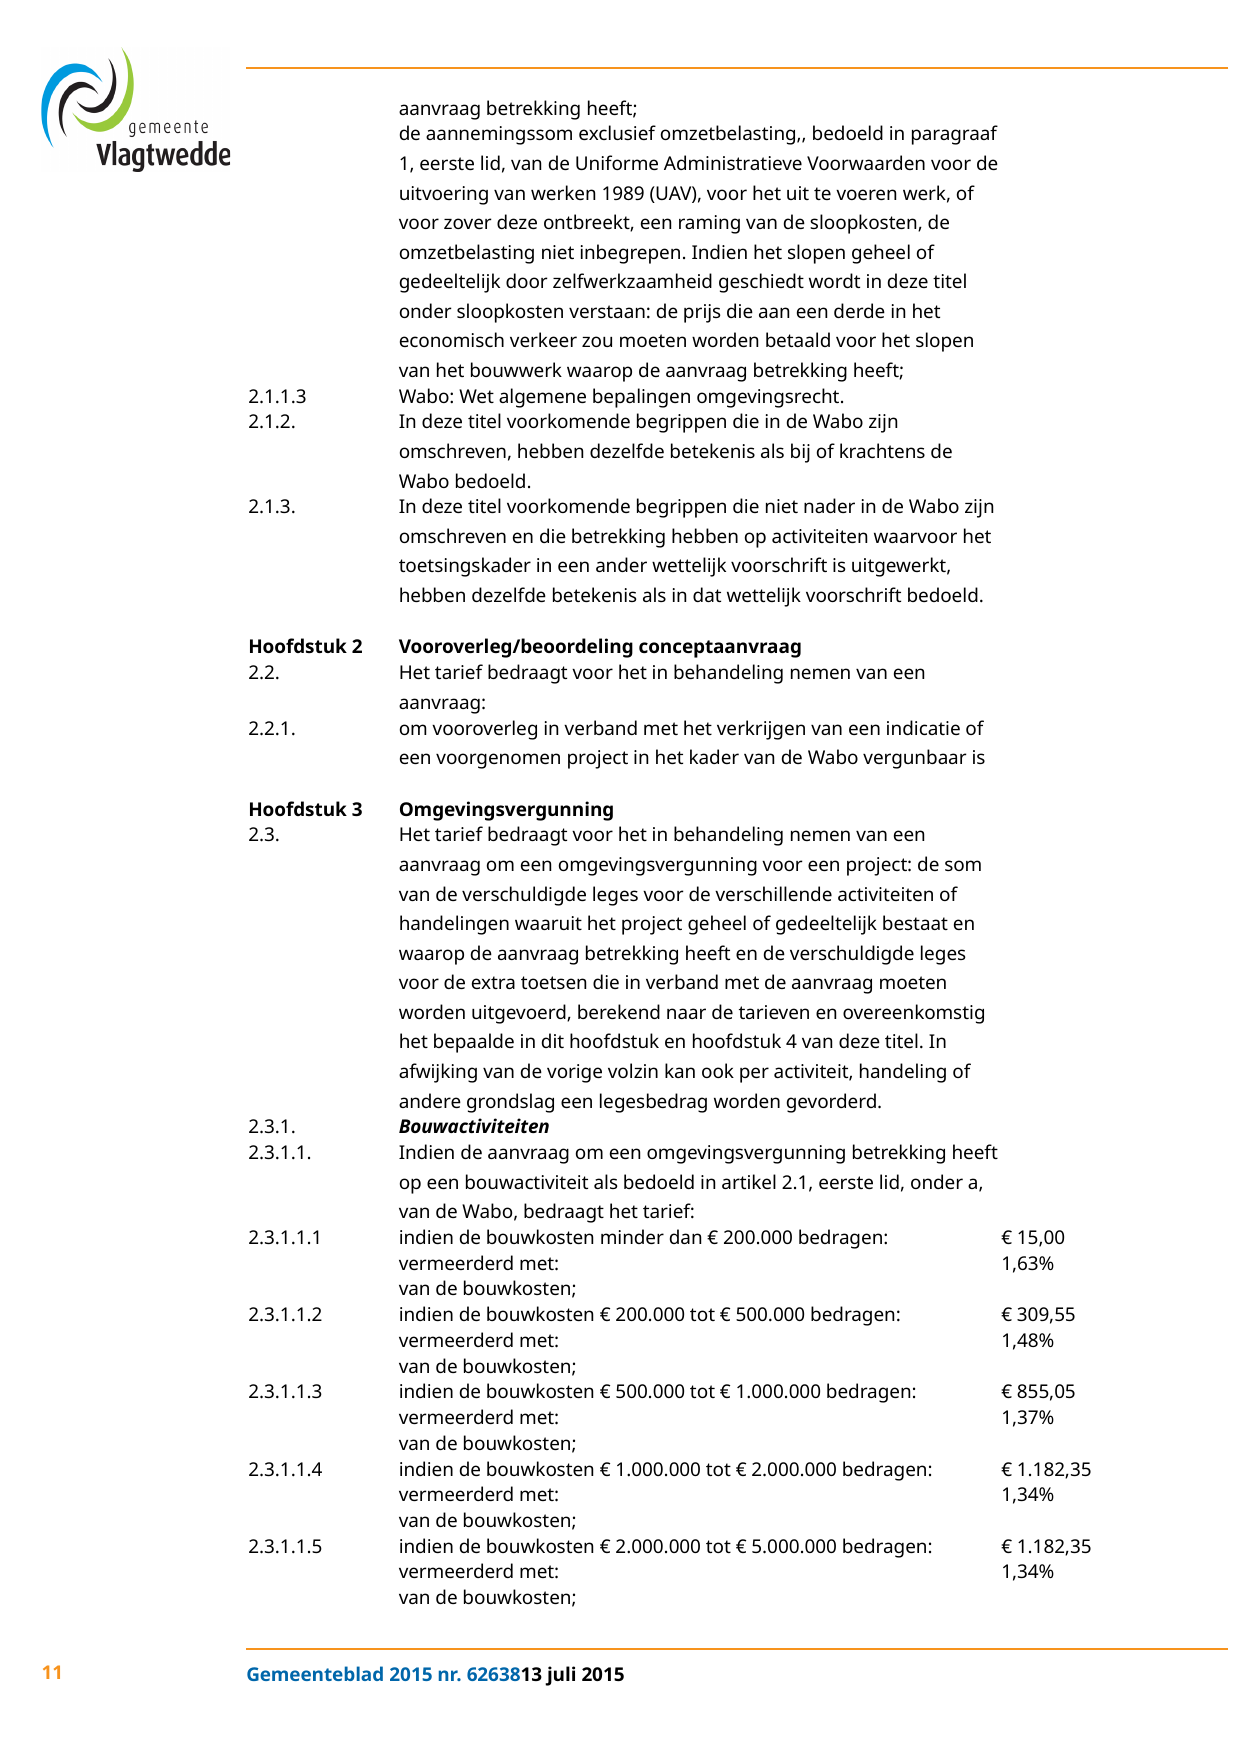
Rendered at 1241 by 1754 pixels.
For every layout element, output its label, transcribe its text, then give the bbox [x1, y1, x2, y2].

table_cell [248, 1507, 398, 1533]
table_cell van de bouwkosten; [399, 1507, 1001, 1533]
table_cell [1001, 796, 1152, 822]
table_cell indien de bouwkosten € 200.000 tot € 500.000 bedragen: [399, 1301, 1001, 1327]
table_cell 1,37% [1001, 1404, 1152, 1430]
table_cell Het tarief bedraagt voor het in behandeling nemen van een aanvraag: [399, 660, 1001, 715]
table_cell [1001, 634, 1152, 659]
table_cell € 855,05 [1001, 1379, 1152, 1404]
table_cell 2.3.1.1.3 [248, 1379, 398, 1404]
table_cell [1001, 1276, 1152, 1301]
table_cell [248, 1353, 398, 1378]
table_cell [1001, 121, 1152, 383]
table_cell Hoofdstuk 3 [248, 796, 398, 822]
table_cell vermeerderd met: [399, 1559, 1001, 1584]
table_cell vermeerderd met: [399, 1404, 1001, 1430]
table_cell Indien de aanvraag om een omgevingsvergunning betrekking heeft op een bouwactiviteit als bedoeld in artikel 2.1, eerste lid, onder a, van de Wabo, bedraagt het tarief: [399, 1139, 1001, 1224]
table_cell vermeerderd met: [399, 1481, 1001, 1507]
table_cell Bouwactiviteiten [399, 1114, 1001, 1139]
table_cell Omgevingsvergunning [399, 796, 1001, 822]
table_cell [1001, 1114, 1152, 1139]
table_cell € 15,00 [1001, 1224, 1152, 1250]
table_cell 2.1.1.3 [248, 383, 398, 409]
table_cell 2.3.1. [248, 1114, 398, 1139]
picture [41, 47, 231, 172]
table_cell [1001, 715, 1152, 770]
table_cell [1001, 1353, 1152, 1378]
table_cell [248, 1327, 398, 1353]
table_cell indien de bouwkosten € 2.000.000 tot € 5.000.000 bedragen: [399, 1533, 1001, 1559]
table_cell [1001, 822, 1152, 1113]
table_cell [1001, 660, 1152, 715]
table_cell [1001, 409, 1152, 493]
table_cell van de bouwkosten; [399, 1430, 1001, 1456]
table_cell 2.2. [248, 660, 398, 715]
table_cell [1001, 608, 1152, 634]
table_cell [399, 770, 1001, 796]
table_cell 1,48% [1001, 1327, 1152, 1353]
table_cell [248, 1430, 398, 1456]
table_cell Hoofdstuk 2 [248, 634, 398, 659]
table_cell van de bouwkosten; [399, 1353, 1001, 1378]
table_cell 2.1.3. [248, 494, 398, 608]
table_cell [248, 1404, 398, 1430]
table_cell [248, 770, 398, 796]
table_cell [248, 1276, 398, 1301]
table_cell [1001, 95, 1152, 121]
table_cell aanvraag betrekking heeft; [399, 95, 1001, 121]
table_cell indien de bouwkosten minder dan € 200.000 bedragen: [399, 1224, 1001, 1250]
table_cell 2.3.1.1.1 [248, 1224, 398, 1250]
table_cell [248, 121, 398, 383]
table_cell [1001, 383, 1152, 409]
table_cell [1001, 770, 1152, 796]
table_cell Het tarief bedraagt voor het in behandeling nemen van een aanvraag om een omgevingsvergunning voor een project: de som van de verschuldigde leges voor de verschillende activiteiten of handelingen waaruit het project geheel of gedeeltelijk bestaat en waarop de aanvraag betrekking heeft en de verschuldigde leges voor de extra toetsen die in verband met de aanvraag moeten worden uitgevoerd, berekend naar de tarieven en overeenkomstig het bepaalde in dit hoofdstuk en hoofdstuk 4 van deze titel. In afwijking van de vorige volzin kan ook per activiteit, handeling of andere grondslag een legesbedrag worden gevorderd. [399, 822, 1001, 1113]
table_cell 2.1.2. [248, 409, 398, 493]
table_cell 1,63% [1001, 1250, 1152, 1276]
table_cell 2.3.1.1. [248, 1139, 398, 1224]
table_cell € 309,55 [1001, 1301, 1152, 1327]
table_cell indien de bouwkosten € 1.000.000 tot € 2.000.000 bedragen: [399, 1456, 1001, 1481]
table_cell 2.2.1. [248, 715, 398, 770]
table_cell de aannemingssom exclusief omzetbelasting,, bedoeld in paragraaf 1, eerste lid, van de Uniforme Administratieve Voorwaarden voor de uitvoering van werken 1989 (UAV), voor het uit te voeren werk, of voor zover deze ontbreekt, een raming van de sloopkosten, de omzetbelasting niet inbegrepen. Indien het slopen geheel of gedeeltelijk door zelfwerkzaamheid geschiedt wordt in deze titel onder sloopkosten verstaan: de prijs die aan een derde in het economisch verkeer zou moeten worden betaald voor het slopen van het bouwwerk waarop de aanvraag betrekking heeft; [399, 121, 1001, 383]
table_cell 2.3.1.1.4 [248, 1456, 398, 1481]
table_cell [1001, 494, 1152, 608]
table_cell [1001, 1584, 1152, 1610]
table_cell [399, 608, 1001, 634]
table_cell 1,34% [1001, 1559, 1152, 1584]
table_cell 2.3. [248, 822, 398, 1113]
table_cell van de bouwkosten; [399, 1276, 1001, 1301]
table_cell € 1.182,35 [1001, 1456, 1152, 1481]
table_cell [248, 1481, 398, 1507]
table_cell 2.3.1.1.2 [248, 1301, 398, 1327]
table_cell [248, 1559, 398, 1584]
table_cell vermeerderd met: [399, 1250, 1001, 1276]
table_cell 1,34% [1001, 1481, 1152, 1507]
table_cell van de bouwkosten; [399, 1584, 1001, 1610]
table_cell [1001, 1139, 1152, 1224]
table_cell [248, 1250, 398, 1276]
table_cell [248, 1584, 398, 1610]
table_cell [248, 95, 398, 121]
table_cell Wabo: Wet algemene bepalingen omgevingsrecht. [399, 383, 1001, 409]
table_cell indien de bouwkosten € 500.000 tot € 1.000.000 bedragen: [399, 1379, 1001, 1404]
table_cell In deze titel voorkomende begrippen die in de Wabo zijn omschreven, hebben dezelfde betekenis als bij of krachtens de Wabo bedoeld. [399, 409, 1001, 493]
table_cell om vooroverleg in verband met het verkrijgen van een indicatie of een voorgenomen project in het kader van de Wabo vergunbaar is [399, 715, 1001, 770]
table_cell [1001, 1507, 1152, 1533]
table_cell In deze titel voorkomende begrippen die niet nader in de Wabo zijn omschreven en die betrekking hebben op activiteiten waarvoor het toetsingskader in een ander wettelijk voorschrift is uitgewerkt, hebben dezelfde betekenis als in dat wettelijk voorschrift bedoeld. [399, 494, 1001, 608]
table_cell 2.3.1.1.5 [248, 1533, 398, 1559]
table_cell Vooroverleg/beoordeling conceptaanvraag [399, 634, 1001, 659]
table_cell [248, 608, 398, 634]
table_cell vermeerderd met: [399, 1327, 1001, 1353]
table_cell [1001, 1430, 1152, 1456]
table_cell € 1.182,35 [1001, 1533, 1152, 1559]
